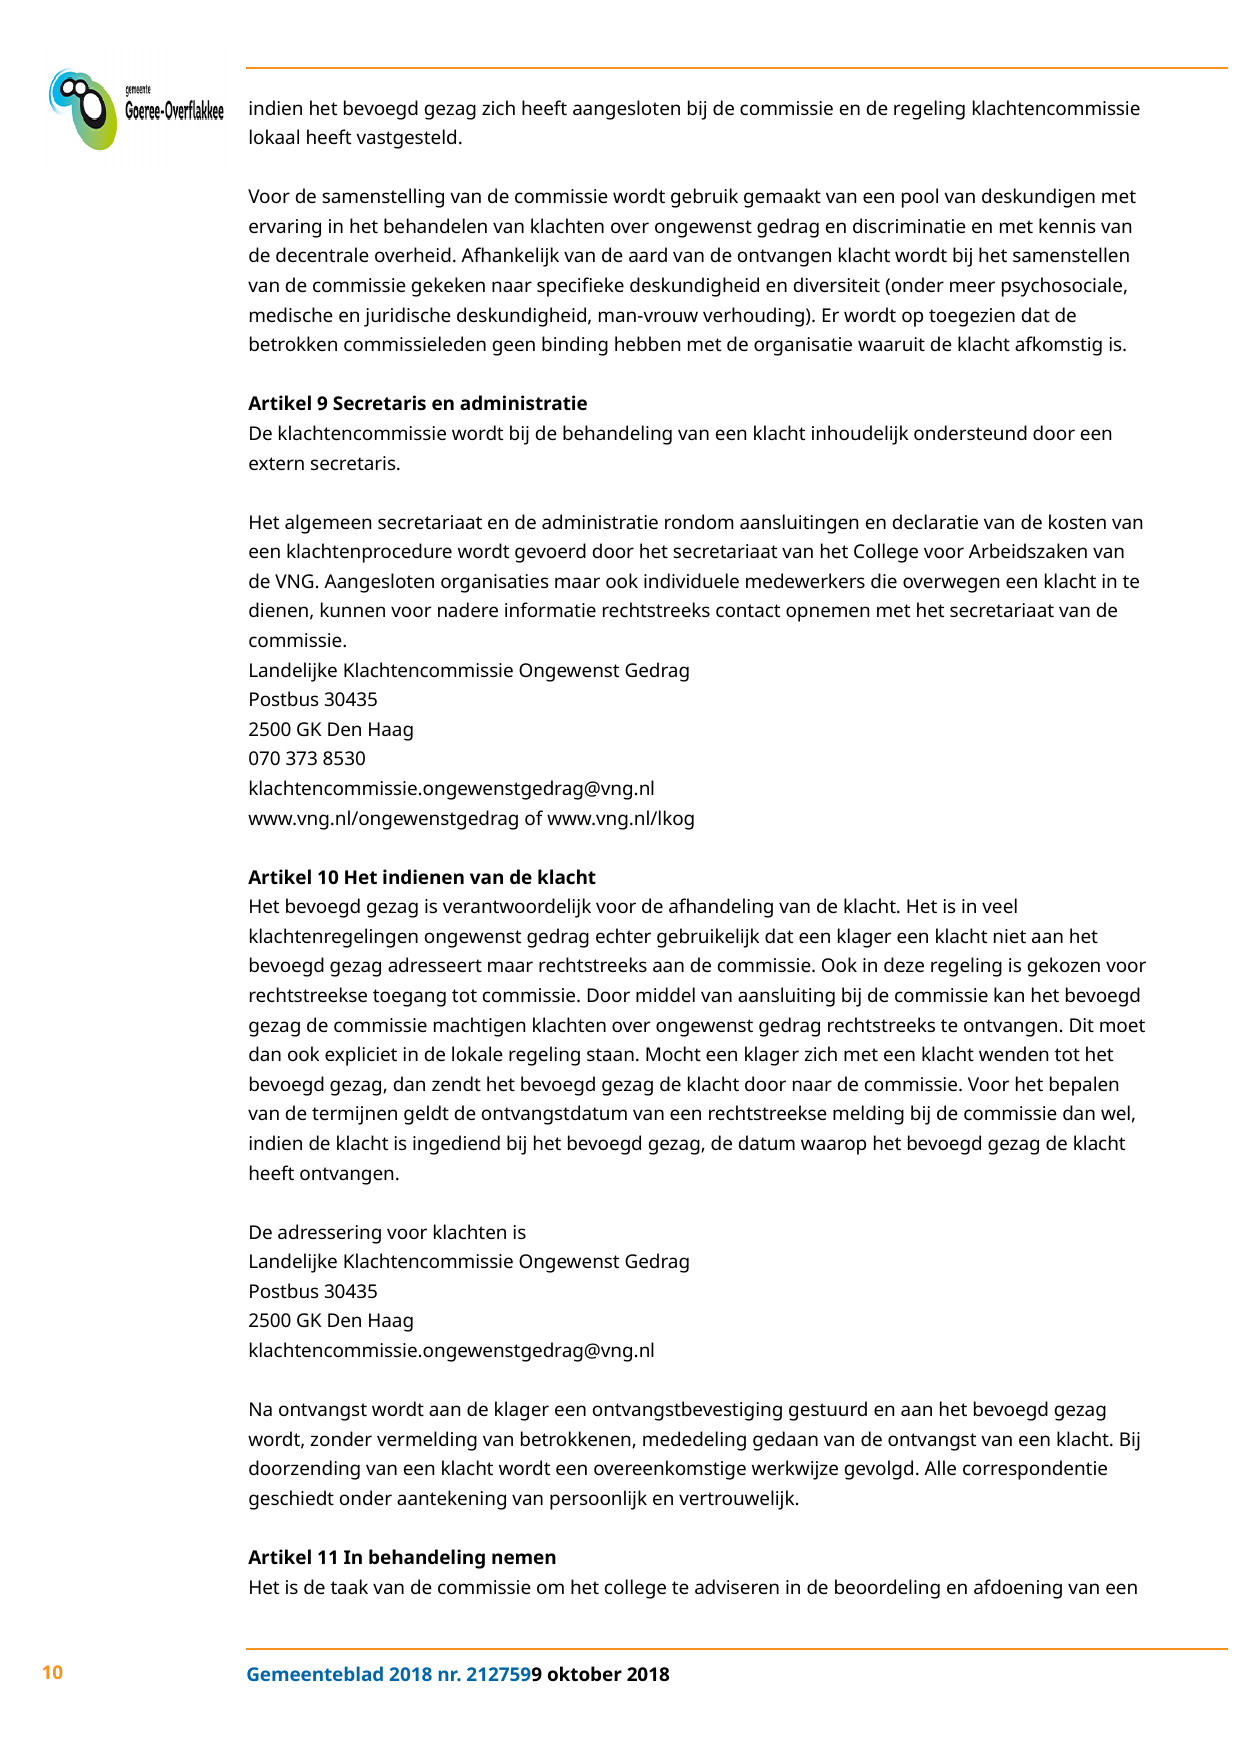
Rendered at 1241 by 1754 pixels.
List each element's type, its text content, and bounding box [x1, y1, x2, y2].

text Het algemeen secretariaat en de administratie rondom aansluitingen en declaratie van de kosten van een klachtenprocedure wordt gevoerd door het secretariaat van het College voor Arbeidszaken van de VNG. Aangesloten organisaties maar ook individuele medewerkers die overwegen een klacht in te dienen, kunnen voor nadere informatie rechtstreeks contact opnemen met het secretariaat van de commissie. [248, 509, 1152, 653]
text 2500 GK Den Haag [248, 716, 1152, 742]
text Na ontvangst wordt aan de klager een ontvangstbevestiging gestuurd en aan het bevoegd gezag wordt, zonder vermelding van betrokkenen, mededeling gedaan van de ontvangst van een klacht. Bij doorzending van een klacht wordt een overeenkomstige werkwijze gevolgd. Alle correspondentie geschiedt onder aantekening van persoonlijk en vertrouwelijk. [248, 1396, 1152, 1511]
text Artikel 11 In behandeling nemen [248, 1544, 1152, 1570]
text indien het bevoegd gezag zich heeft aangesloten bij de commissie en de regeling klachtencommissie lokaal heeft vastgesteld. [248, 95, 1152, 150]
picture [41, 47, 231, 172]
text 070 373 8530 [248, 746, 1152, 771]
text Het is de taak van de commissie om het college te adviseren in de beoordeling en afdoening van een [248, 1574, 1152, 1600]
text klachtencommissie.ongewenstgedrag@vng.nl [248, 775, 1152, 801]
text Artikel 9 Secretaris en administratie [248, 391, 1152, 416]
text klachtencommissie.ongewenstgedrag@vng.nl [248, 1337, 1152, 1363]
text www.vng.nl/ongewenstgedrag of www.vng.nl/lkog [248, 805, 1152, 831]
text 2500 GK Den Haag [248, 1308, 1152, 1333]
text De klachtencommissie wordt bij de behandeling van een klacht inhoudelijk ondersteund door een extern secretaris. [248, 420, 1152, 476]
text Het bevoegd gezag is verantwoordelijk voor de afhandeling van de klacht. Het is in veel klachtenregelingen ongewenst gedrag echter gebruikelijk dat een klager een klacht niet aan het bevoegd gezag adresseert maar rechtstreeks aan de commissie. Ook in deze regeling is gekozen voor rechtstreekse toegang tot commissie. Door middel van aansluiting bij de commissie kan het bevoegd gezag de commissie machtigen klachten over ongewenst gedrag rechtstreeks te ontvangen. Dit moet dan ook expliciet in de lokale regeling staan. Mocht een klager zich met een klacht wenden tot het bevoegd gezag, dan zendt het bevoegd gezag de klacht door naar de commissie. Voor het bepalen van de termijnen geldt de ontvangstdatum van een rechtstreekse melding bij de commissie dan wel, indien de klacht is ingediend bij het bevoegd gezag, de datum waarop het bevoegd gezag de klacht heeft ontvangen. [248, 893, 1152, 1186]
text Voor de samenstelling van de commissie wordt gebruik gemaakt van een pool van deskundigen met ervaring in het behandelen van klachten over ongewenst gedrag en discriminatie en met kennis van de decentrale overheid. Afhankelijk van de aard van de ontvangen klacht wordt bij het samenstellen van de commissie gekeken naar specifieke deskundigheid en diversiteit (onder meer psychosociale, medische en juridische deskundigheid, man-vrouw verhouding). Er wordt op toegezien dat de betrokken commissieleden geen binding hebben met de organisatie waaruit de klacht afkomstig is. [248, 183, 1152, 357]
text Postbus 30435 [248, 686, 1152, 712]
text De adressering voor klachten is [248, 1219, 1152, 1245]
text Postbus 30435 [248, 1278, 1152, 1304]
text Landelijke Klachtencommissie Ongewenst Gedrag [248, 657, 1152, 683]
text Landelijke Klachtencommissie Ongewenst Gedrag [248, 1248, 1152, 1274]
text Artikel 10 Het indienen van de klacht [248, 864, 1152, 890]
